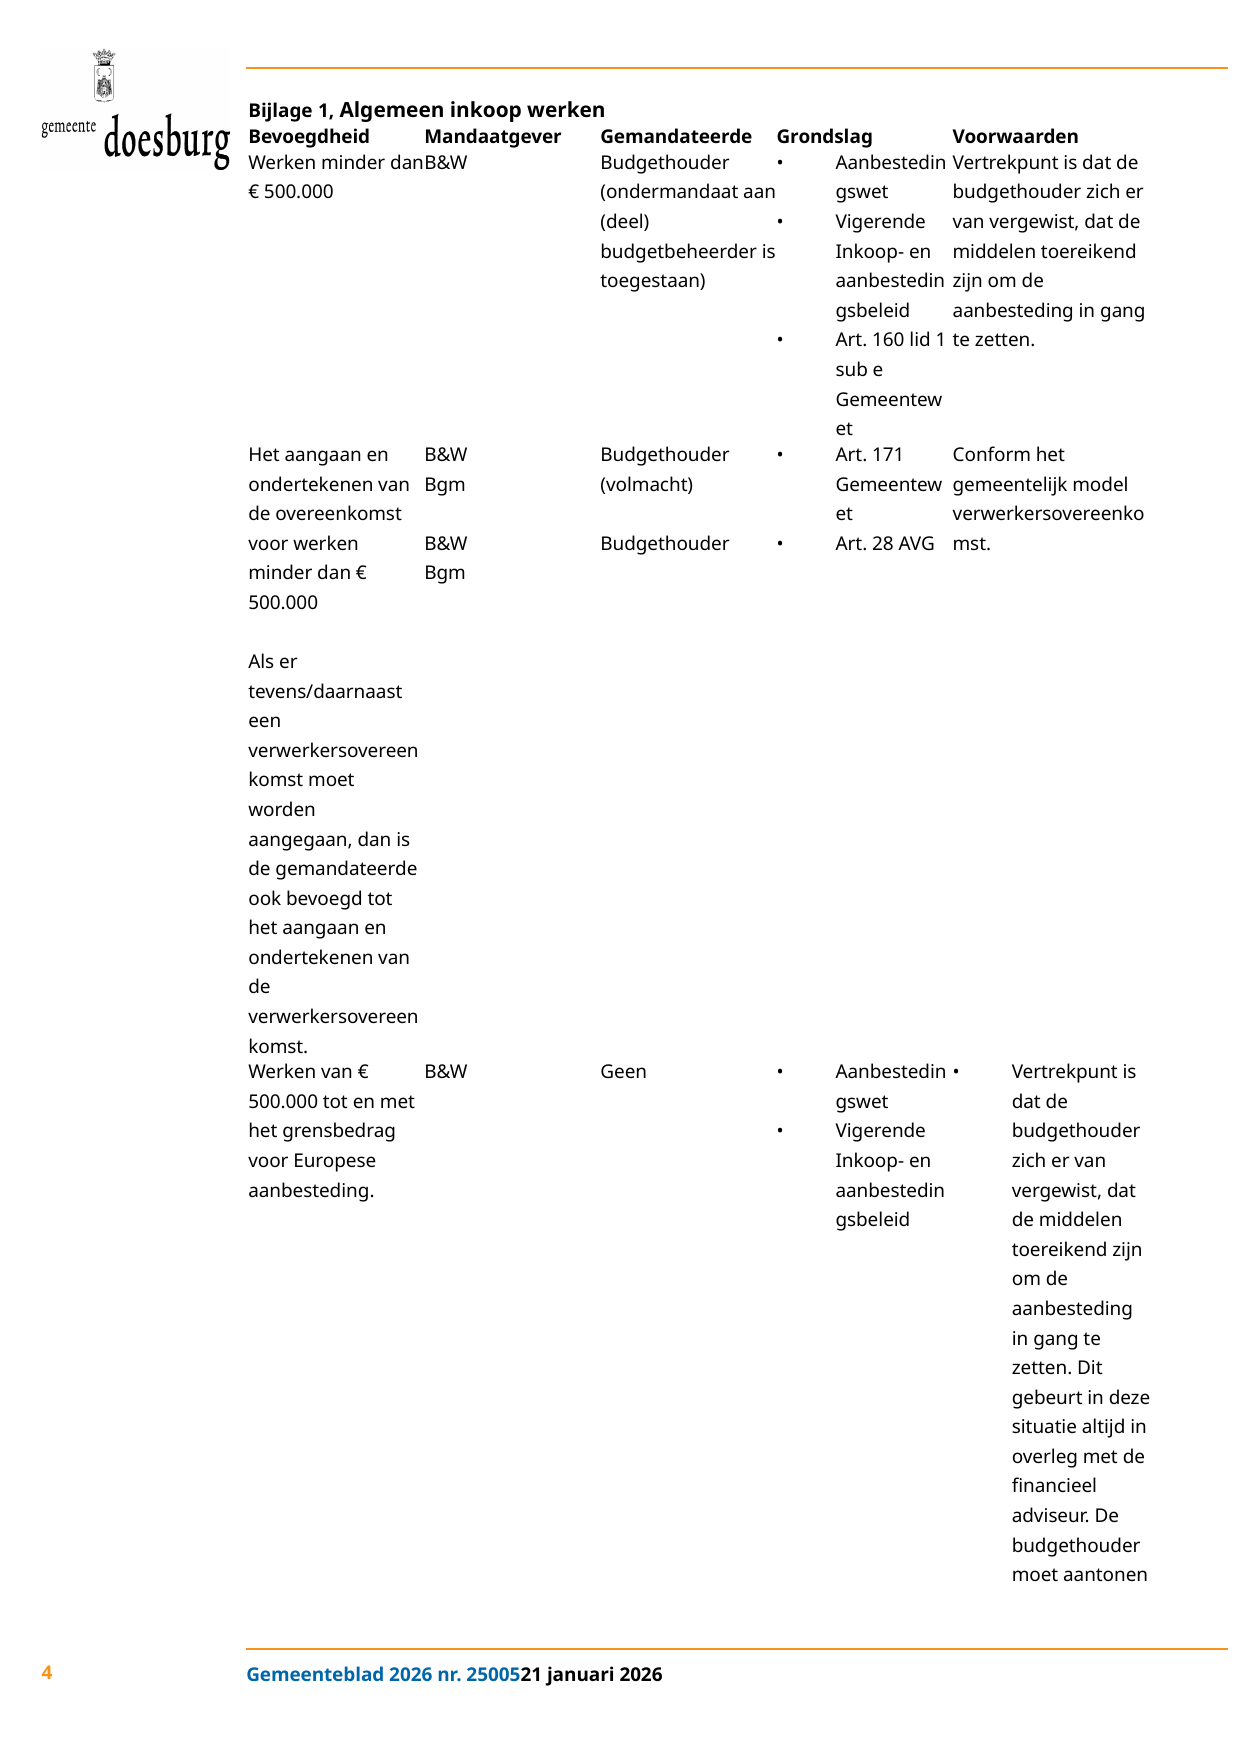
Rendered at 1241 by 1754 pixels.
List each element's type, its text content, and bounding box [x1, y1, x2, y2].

table_cell B&W [424, 149, 600, 441]
text Bijlage 1, Algemeen inkoop werken [248, 95, 1152, 123]
table_cell Aanbestedingswet Vigerende Inkoop- en aanbestedingsbeleid Art. 160 lid 1 sub e Gemeentewet [776, 149, 952, 441]
table_cell Werken minder dan € 500.000 [248, 149, 424, 441]
table_cell Vertrekpunt is dat de budgethouder zich er van vergewist, dat de middelen toereikend zijn om de aanbesteding in gang te zetten. [953, 149, 1152, 441]
table_cell Art. 171 Gemeentewet Art. 28 AVG [776, 441, 952, 1058]
table_cell Budgethouder (volmacht) Budgethouder [600, 441, 776, 1058]
picture [41, 47, 231, 172]
table_cell Conform het gemeentelijk model verwerkersovereenkomst. [953, 441, 1152, 1058]
table_cell Vertrekpunt is dat de budgethouder zich er van vergewist, dat de middelen toereikend zijn om de aanbesteding in gang te zetten. Dit gebeurt in deze situatie altijd in overleg met de financieel adviseur. De budgethouder moet aantonen [953, 1059, 1152, 1587]
table_cell B&W Bgm B&W Bgm [424, 441, 600, 1058]
table_cell Geen [600, 1059, 776, 1587]
table_cell Het aangaan en ondertekenen van de overeenkomst voor werken minder dan € 500.000 Als er tevens/daarnaast een verwerkersovereenkomst moet worden aangegaan, dan is de gemandateerde ook bevoegd tot het aangaan en ondertekenen van de verwerkersovereenkomst. [248, 441, 424, 1058]
table_header Mandaatgever [424, 124, 600, 149]
table_cell Budgethouder (ondermandaat aan (deel) budgetbeheerder is toegestaan) [600, 149, 776, 441]
table_header Bevoegdheid [248, 124, 424, 149]
table_header Voorwaarden [953, 124, 1152, 149]
table_cell Aanbestedingswet Vigerende Inkoop- en aanbestedingsbeleid [776, 1059, 952, 1587]
table_header Grondslag [776, 124, 952, 149]
table_cell Werken van € 500.000 tot en met het grensbedrag voor Europese aanbesteding. [248, 1059, 424, 1587]
table_cell B&W [424, 1059, 600, 1587]
table_header Gemandateerde [600, 124, 776, 149]
